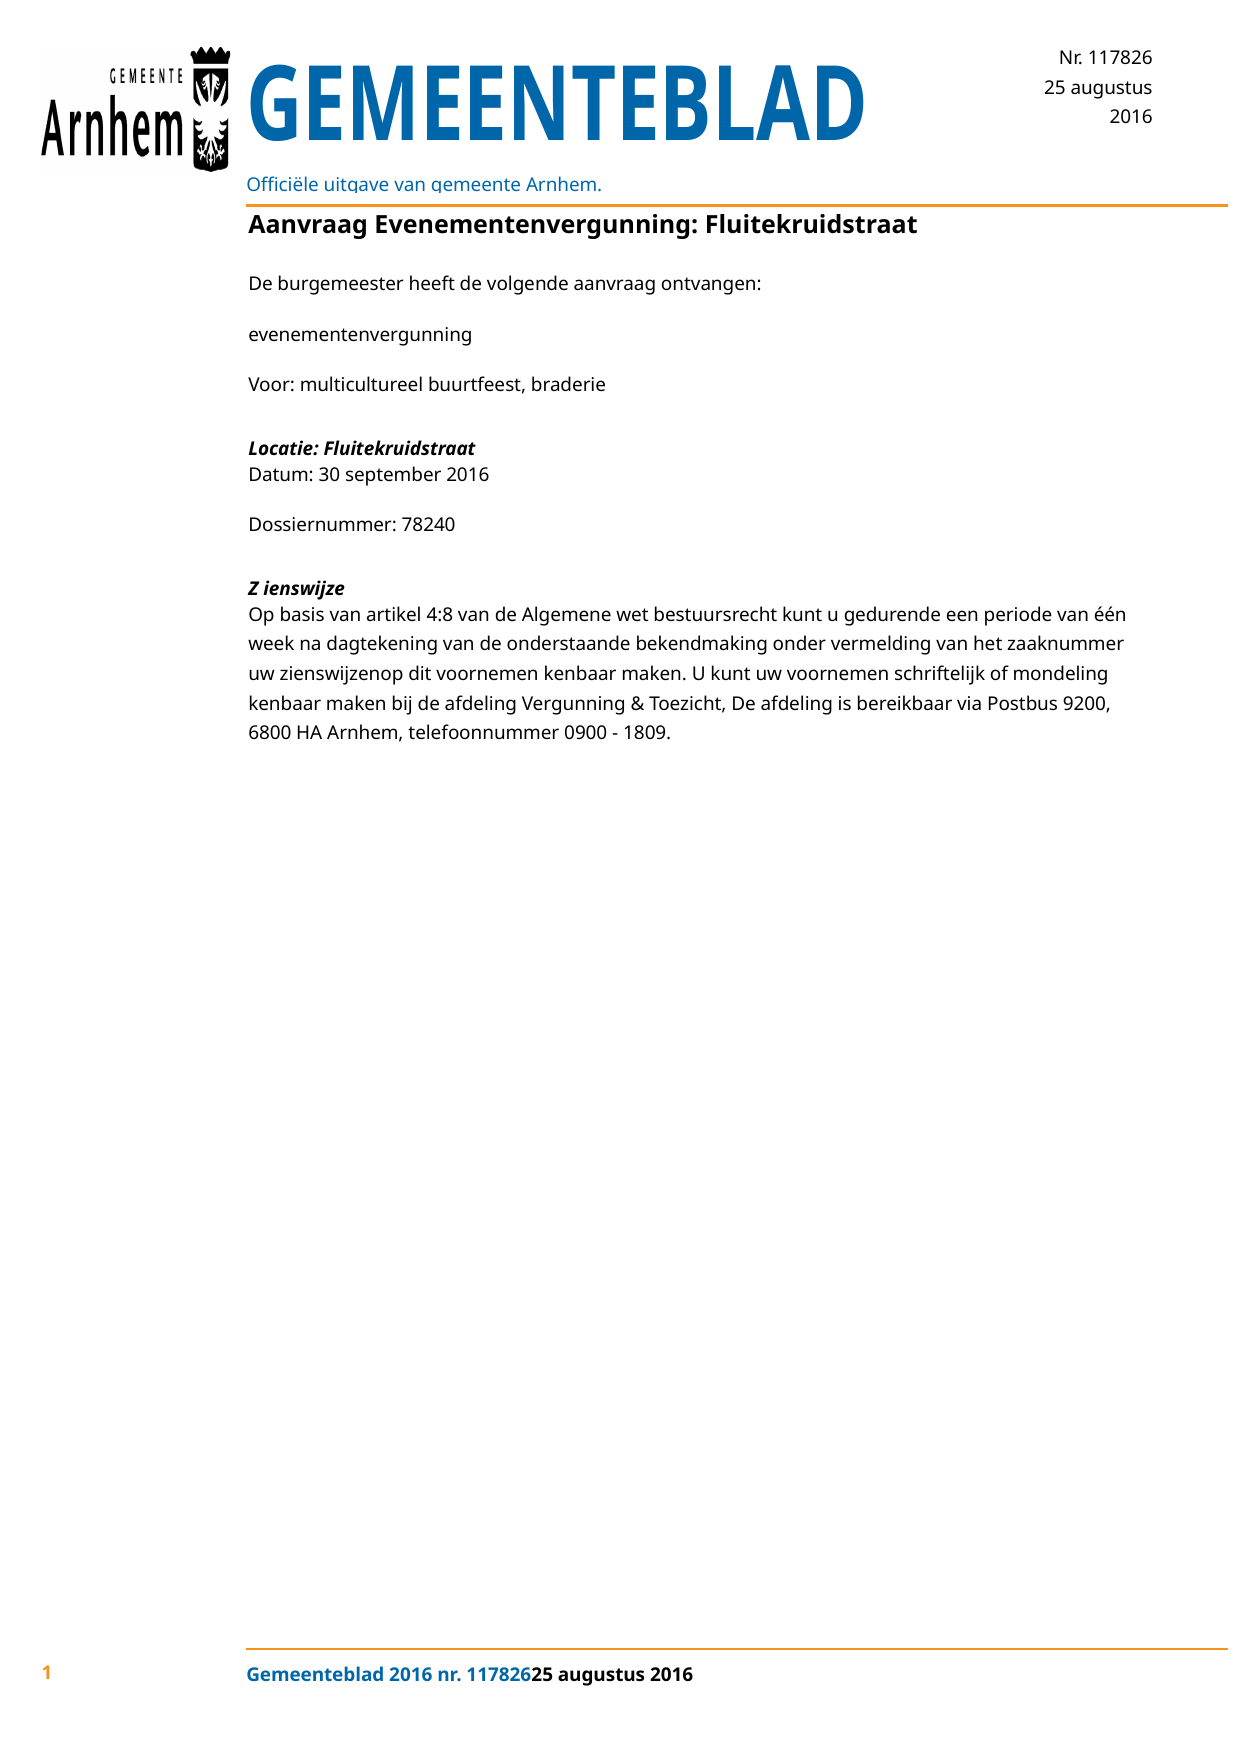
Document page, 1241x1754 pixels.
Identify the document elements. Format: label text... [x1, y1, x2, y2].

text Voor: multicultureel buurtfeest, braderie [248, 371, 1152, 397]
text Z ienswijze [248, 575, 1152, 601]
text Locatie: Fluitekruidstraat [248, 435, 1152, 461]
text De burgemeester heeft de volgende aanvraag ontvangen: [248, 270, 1152, 296]
text Op basis van artikel 4:8 van de Algemene wet bestuursrecht kunt u gedurende een periode van één week na dagtekening van de onderstaande bekendmaking onder vermelding van het zaaknummer uw zienswijzenop dit voornemen kenbaar maken. U kunt uw voornemen schriftelijk of mondeling kenbaar maken bij de afdeling Vergunning & Toezicht, De afdeling is bereikbaar via Postbus 9200, 6800 HA Arnhem, telefoonnummer 0900 - 1809. [248, 601, 1152, 745]
text Aanvraag Evenementenvergunning: Fluitekruidstraat [248, 207, 1152, 241]
picture [41, 47, 231, 172]
text Datum: 30 september 2016 [248, 461, 1152, 487]
text Dossiernummer: 78240 [248, 511, 1152, 537]
text evenementenvergunning [248, 321, 1152, 346]
